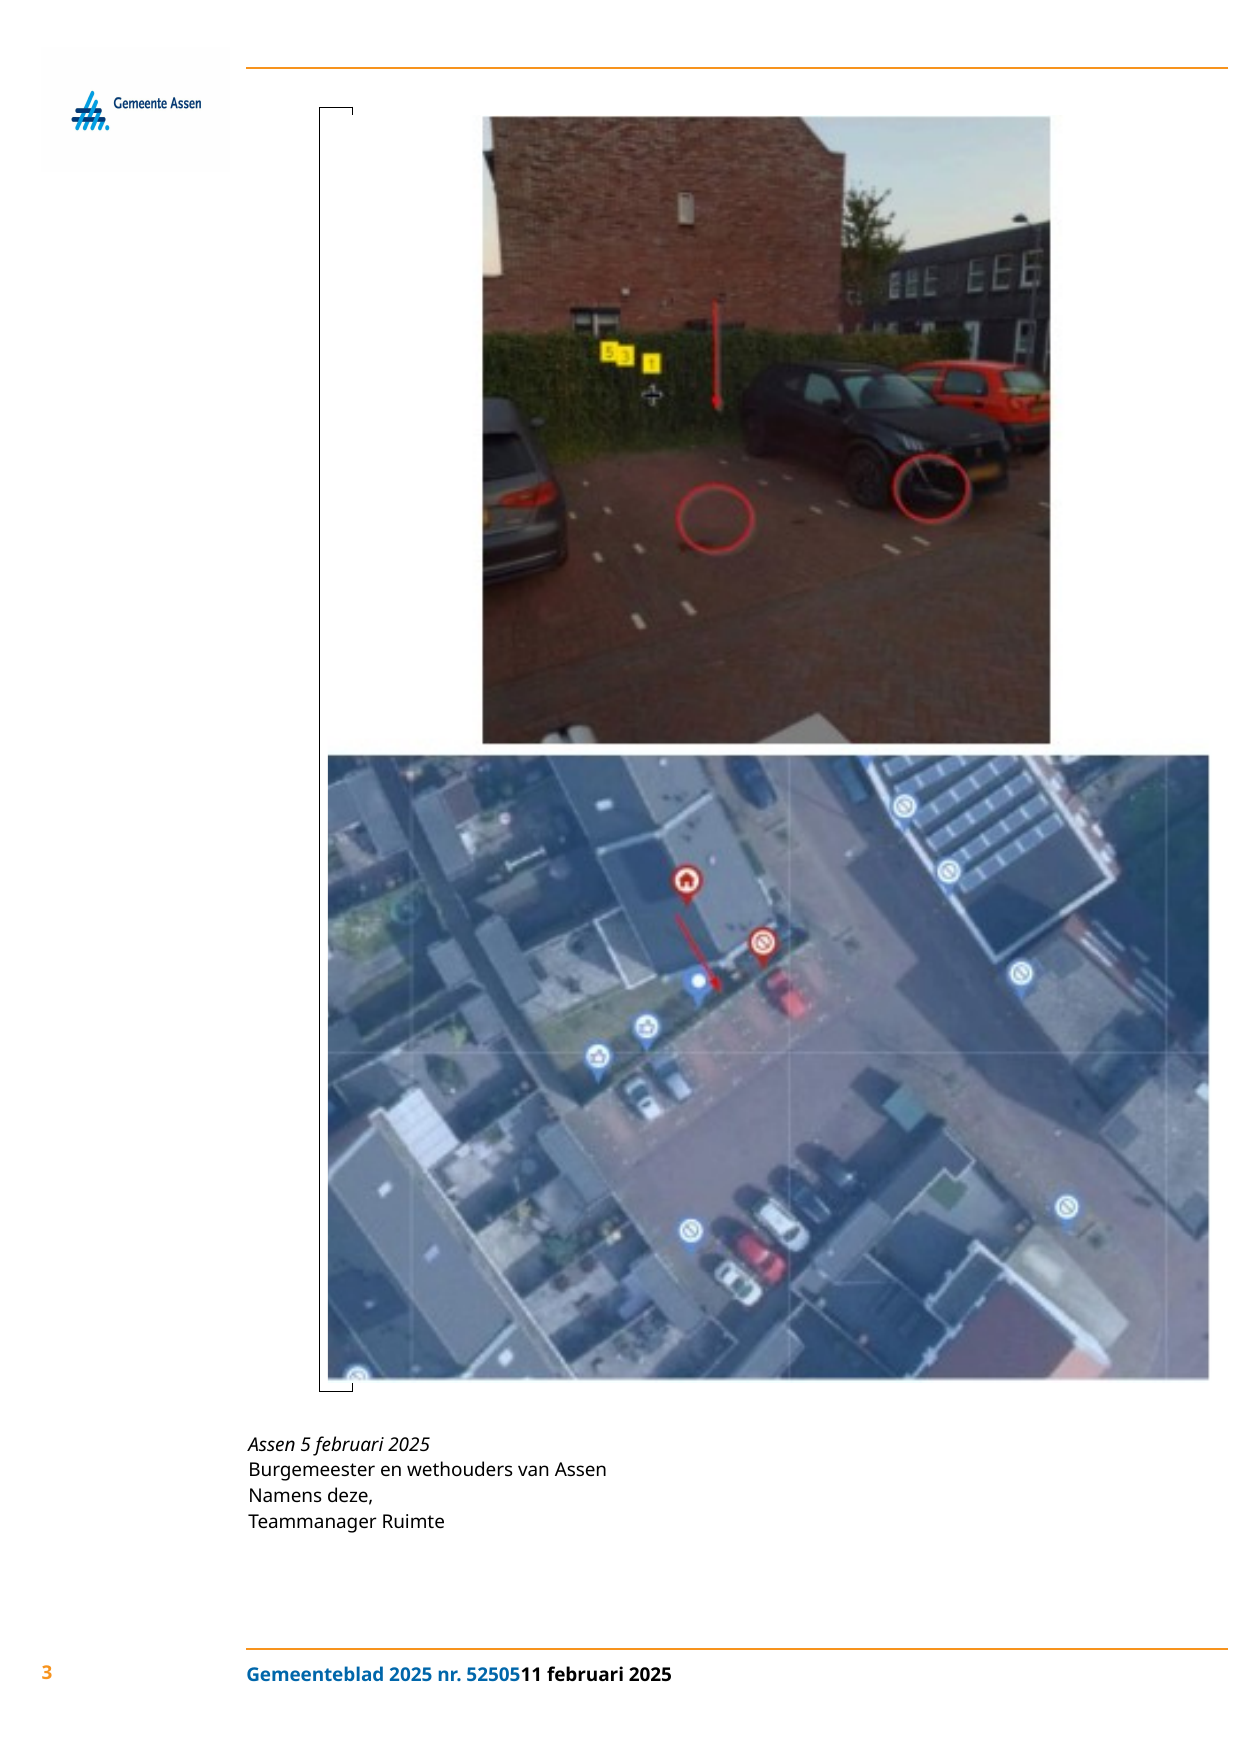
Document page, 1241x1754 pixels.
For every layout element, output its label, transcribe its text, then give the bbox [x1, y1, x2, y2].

text Namens deze, [248, 1482, 1152, 1508]
text Burgemeester en wethouders van Assen [248, 1457, 1152, 1482]
picture [41, 47, 231, 172]
text Assen 5 februari 2025 [248, 1431, 1152, 1457]
text Teammanager Ruimte [248, 1508, 1152, 1534]
picture [327, 115, 1214, 1383]
